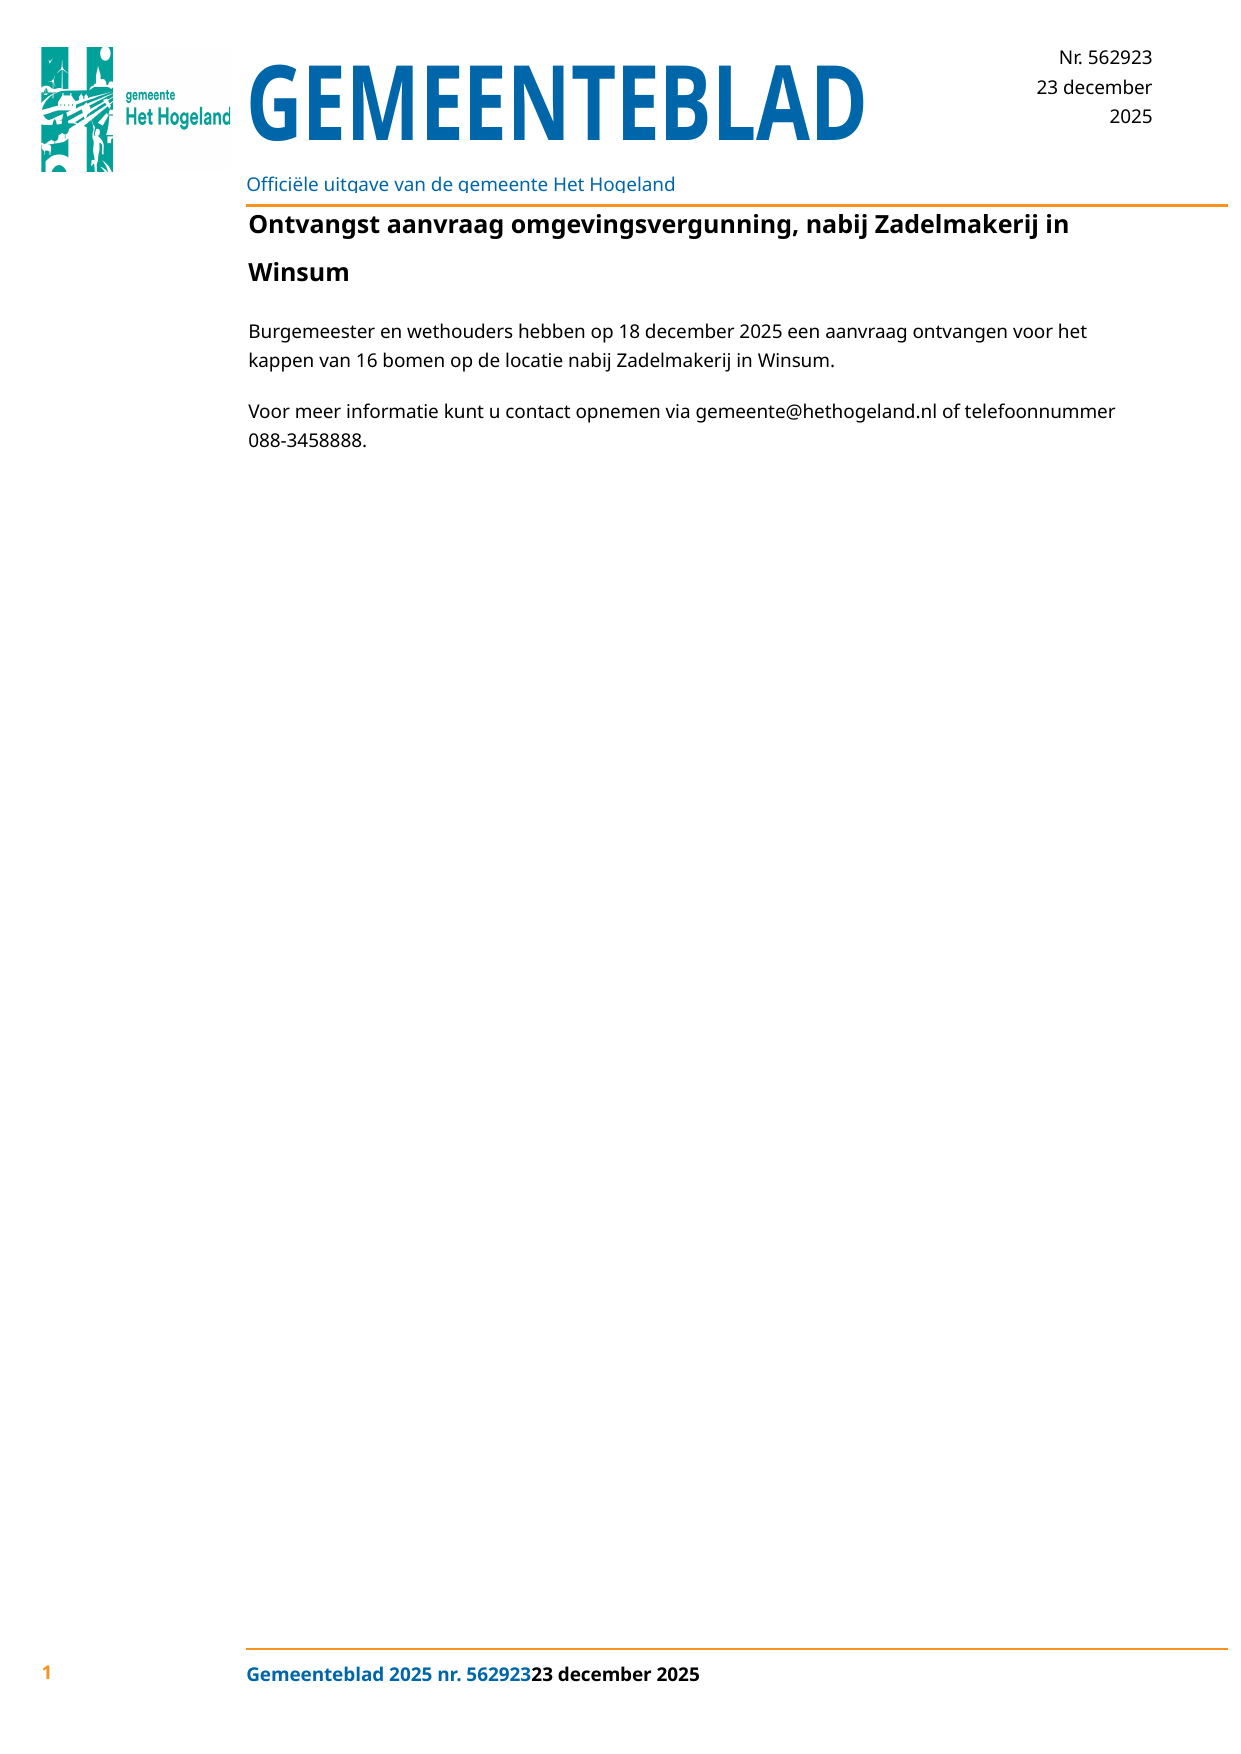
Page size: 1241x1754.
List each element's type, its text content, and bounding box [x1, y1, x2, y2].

text Burgemeester en wethouders hebben op 18 december 2025 een aanvraag ontvangen voor het kappen van 16 bomen op de locatie nabij Zadelmakerij in Winsum. [248, 318, 1152, 373]
text Ontvangst aanvraag omgevingsvergunning, nabij Zadelmakerij in Winsum [248, 207, 1152, 288]
picture [41, 47, 231, 172]
text Voor meer informatie kunt u contact opnemen via gemeente@hethogeland.nl of telefoonnummer 088-3458888. [248, 398, 1152, 453]
